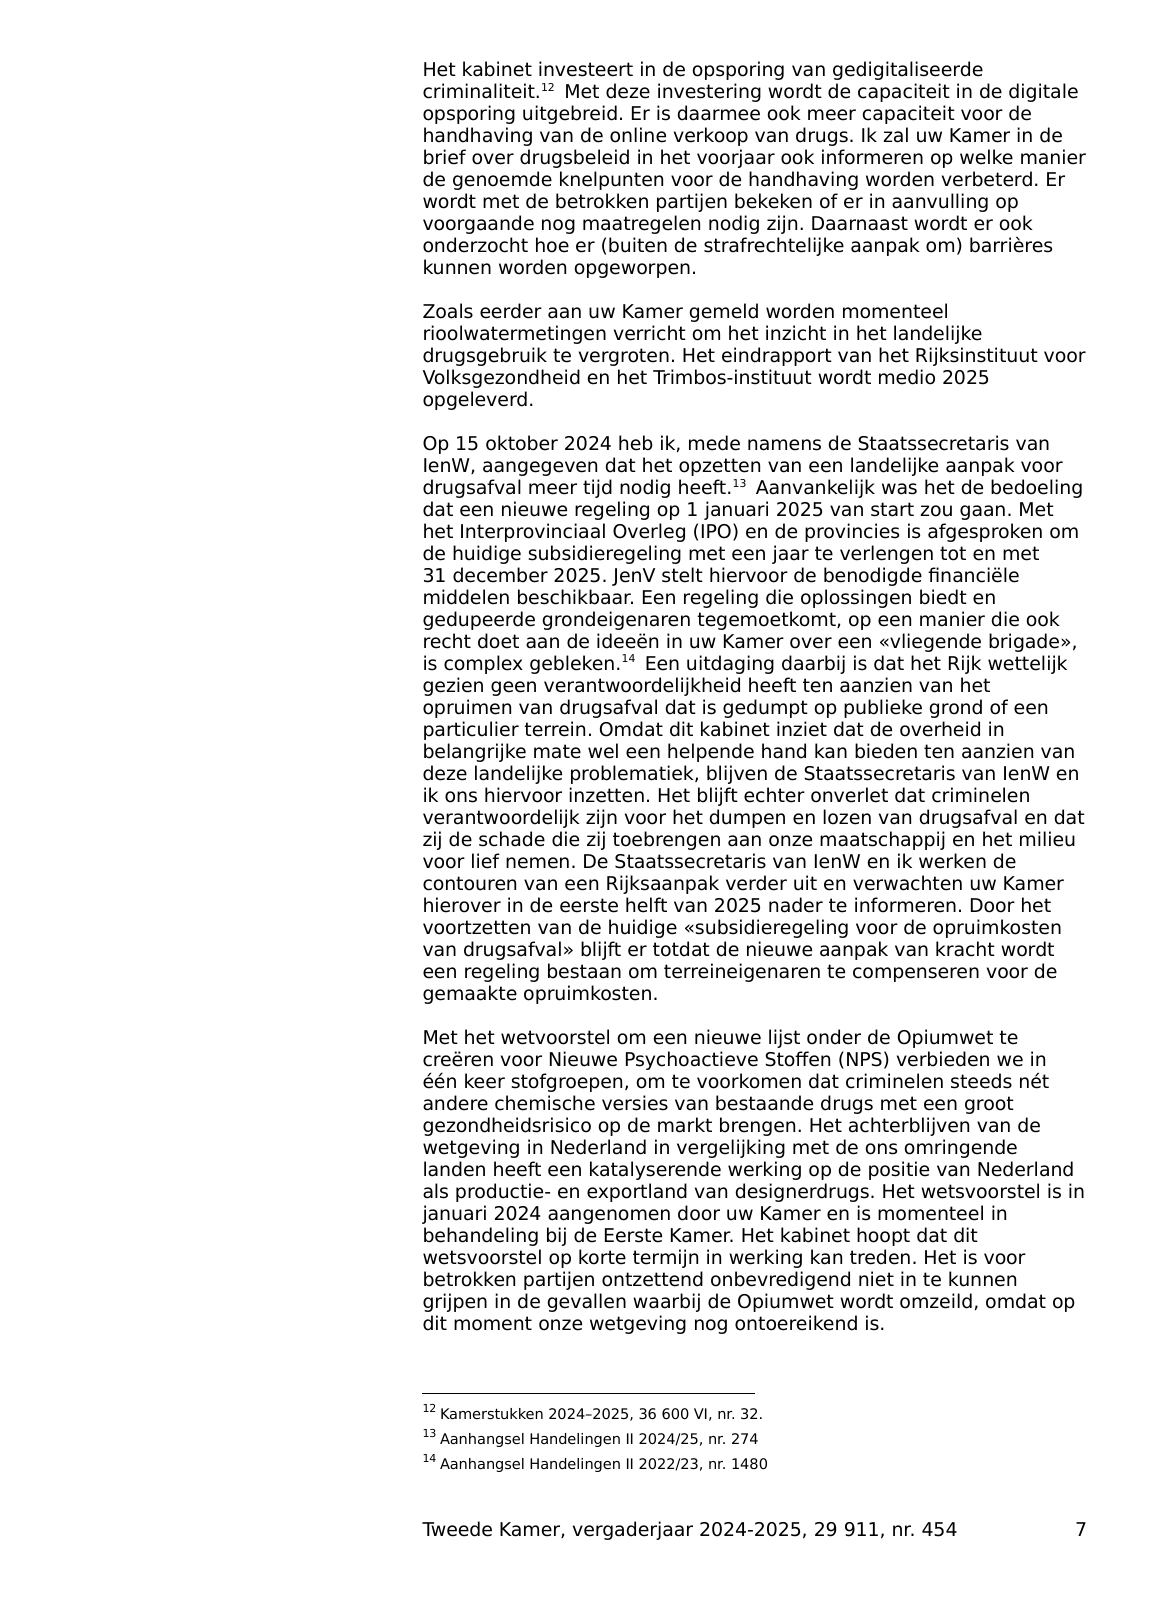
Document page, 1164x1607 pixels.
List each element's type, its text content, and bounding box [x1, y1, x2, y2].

text Het kabinet investeert in de opsporing van gedigitaliseerde criminaliteit. Met deze investering wordt de capaciteit in de digitale opsporing uitgebreid. Er is daarmee ook meer capaciteit voor de handhaving van de online verkoop van drugs. Ik zal uw Kamer in de brief over drugsbeleid in het voorjaar ook informeren op welke manier de genoemde knelpunten voor de handhaving worden verbeterd. Er wordt met de betrokken partijen bekeken of er in aanvulling op voorgaande nog maatregelen nodig zijn. Daarnaast wordt er ook onderzocht hoe er (buiten de strafrechtelijke aanpak om) barrières kunnen worden opgeworpen. [422, 59, 1087, 279]
text Kamerstukken 2024–2025, 36 600 VI, nr. 32. [422, 1402, 1087, 1424]
text Op 15 oktober 2024 heb ik, mede namens de Staatssecretaris van IenW, aangegeven dat het opzetten van een landelijke aanpak voor drugsafval meer tijd nodig heeft. Aanvankelijk was het de bedoeling dat een nieuwe regeling op 1 januari 2025 van start zou gaan. Met het Interprovinciaal Overleg (IPO) en de provincies is afgesproken om de huidige subsidieregeling met een jaar te verlengen tot en met 31 december 2025. JenV stelt hiervoor de benodigde financiële middelen beschikbaar. Een regeling die oplossingen biedt en gedupeerde grondeigenaren tegemoetkomt, op een manier die ook recht doet aan de ideeën in uw Kamer over een «vliegende brigade», is complex gebleken. Een uitdaging daarbij is dat het Rijk wettelijk gezien geen verantwoordelijkheid heeft ten aanzien van het opruimen van drugsafval dat is gedumpt op publieke grond of een particulier terrein. Omdat dit kabinet inziet dat de overheid in belangrijke mate wel een helpende hand kan bieden ten aanzien van deze landelijke problematiek, blijven de Staatssecretaris van IenW en ik ons hiervoor inzetten. Het blijft echter onverlet dat criminelen verantwoordelijk zijn voor het dumpen en lozen van drugsafval en dat zij de schade die zij toebrengen aan onze maatschappij en het milieu voor lief nemen. De Staatssecretaris van IenW en ik werken de contouren van een Rijksaanpak verder uit en verwachten uw Kamer hierover in de eerste helft van 2025 nader te informeren. Door het voortzetten van de huidige «subsidieregeling voor de opruimkosten van drugsafval» blijft er totdat de nieuwe aanpak van kracht wordt een regeling bestaan om terreineigenaren te compenseren voor de gemaakte opruimkosten. [422, 433, 1087, 1004]
text Aanhangsel Handelingen II 2022/23, nr. 1480 [422, 1452, 1087, 1474]
text Zoals eerder aan uw Kamer gemeld worden momenteel rioolwatermetingen verricht om het inzicht in het landelijke drugsgebruik te vergroten. Het eindrapport van het Rijksinstituut voor Volksgezondheid en het Trimbos-instituut wordt medio 2025 opgeleverd. [422, 301, 1087, 411]
text Met het wetvoorstel om een nieuwe lijst onder de Opiumwet te creëren voor Nieuwe Psychoactieve Stoffen (NPS) verbieden we in één keer stofgroepen, om te voorkomen dat criminelen steeds nét andere chemische versies van bestaande drugs met een groot gezondheidsrisico op de markt brengen. Het achterblijven van de wetgeving in Nederland in vergelijking met de ons omringende landen heeft een katalyserende werking op de positie van Nederland als productie- en exportland van designerdrugs. Het wetsvoorstel is in januari 2024 aangenomen door uw Kamer en is momenteel in behandeling bij de Eerste Kamer. Het kabinet hoopt dat dit wetsvoorstel op korte termijn in werking kan treden. Het is voor betrokken partijen ontzettend onbevredigend niet in te kunnen grijpen in de gevallen waarbij de Opiumwet wordt omzeild, omdat op dit moment onze wetgeving nog ontoereikend is. [422, 1027, 1087, 1334]
text Aanhangsel Handelingen II 2024/25, nr. 274 [422, 1427, 1087, 1449]
